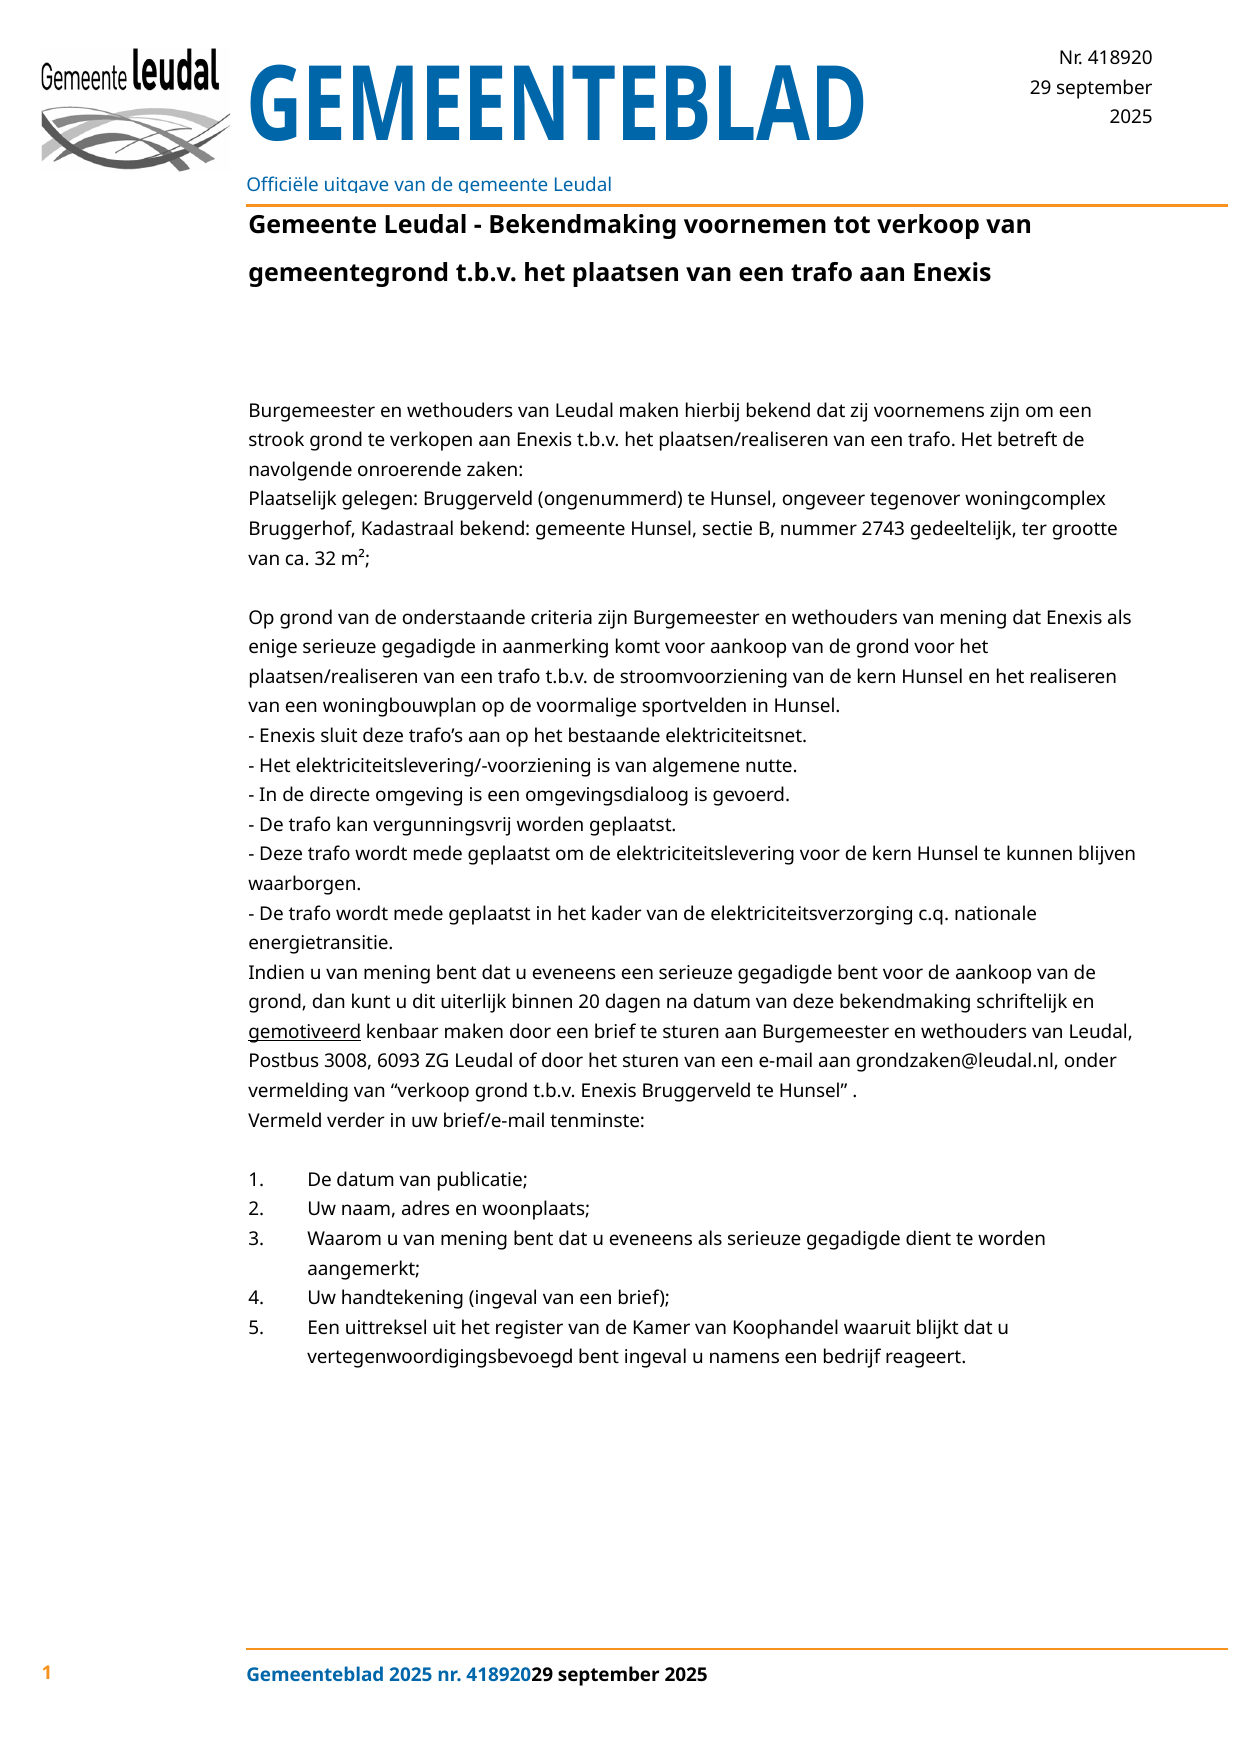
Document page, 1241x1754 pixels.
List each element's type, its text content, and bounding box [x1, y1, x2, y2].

text - De trafo wordt mede geplaatst in het kader van de elektriciteitsverzorging c.q. nationale energietransitie. [248, 900, 1152, 955]
text Op grond van de onderstaande criteria zijn Burgemeester en wethouders van mening dat Enexis als enige serieuze gegadigde in aanmerking komt voor aankoop van de grond voor het plaatsen/realiseren van een trafo t.b.v. de stroomvoorziening van de kern Hunsel en het realiseren van een woningbouwplan op de voormalige sportvelden in Hunsel. [248, 604, 1152, 718]
text Gemeente Leudal - Bekendmaking voornemen tot verkoop van gemeentegrond t.b.v. het plaatsen van een trafo aan Enexis [248, 207, 1152, 288]
text Burgemeester en wethouders van Leudal maken hierbij bekend dat zij voornemens zijn om een strook grond te verkopen aan Enexis t.b.v. het plaatsen/realiseren van een trafo. Het betreft de navolgende onroerende zaken: [248, 397, 1152, 482]
text Indien u van mening bent dat u eveneens een serieuze gegadigde bent voor de aankoop van de grond, dan kunt u dit uiterlijk binnen 20 dagen na datum van deze bekendmaking schriftelijk en gemotiveerd kenbaar maken door een brief te sturen aan Burgemeester en wethouders van Leudal, Postbus 3008, 6093 ZG Leudal of door het sturen van een e-mail aan grondzaken@leudal.nl, onder vermelding van “verkoop grond t.b.v. Enexis Bruggerveld te Hunsel” . [248, 959, 1152, 1103]
list Een uittreksel uit het register van de Kamer van Koophandel waaruit blijkt dat u vertegenwoordigingsbevoegd bent ingeval u namens een bedrijf reageert. [248, 1314, 1152, 1369]
text - Het elektriciteitslevering/-voorziening is van algemene nutte. [248, 752, 1152, 777]
text - Deze trafo wordt mede geplaatst om de elektriciteitslevering voor de kern Hunsel te kunnen blijven waarborgen. [248, 841, 1152, 896]
list Uw naam, adres en woonplaats; [248, 1196, 1152, 1221]
list De datum van publicatie; [248, 1166, 1152, 1192]
text Plaatselijk gelegen: Bruggerveld (ongenummerd) te Hunsel, ongeveer tegenover woningcomplex Bruggerhof, Kadastraal bekend: gemeente Hunsel, sectie B, nummer 2743 gedeeltelijk, ter grootte van ca. 32 m²; [248, 486, 1152, 570]
text - In de directe omgeving is een omgevingsdialoog is gevoerd. [248, 781, 1152, 807]
list Uw handtekening (ingeval van een brief); [248, 1284, 1152, 1310]
list Waarom u van mening bent dat u eveneens als serieuze gegadigde dient te worden aangemerkt; [248, 1225, 1152, 1280]
text Vermeld verder in uw brief/e-mail tenminste: [248, 1107, 1152, 1132]
text - De trafo kan vergunningsvrij worden geplaatst. [248, 811, 1152, 837]
picture [41, 47, 231, 172]
text - Enexis sluit deze trafo’s aan op het bestaande elektriciteitsnet. [248, 722, 1152, 748]
